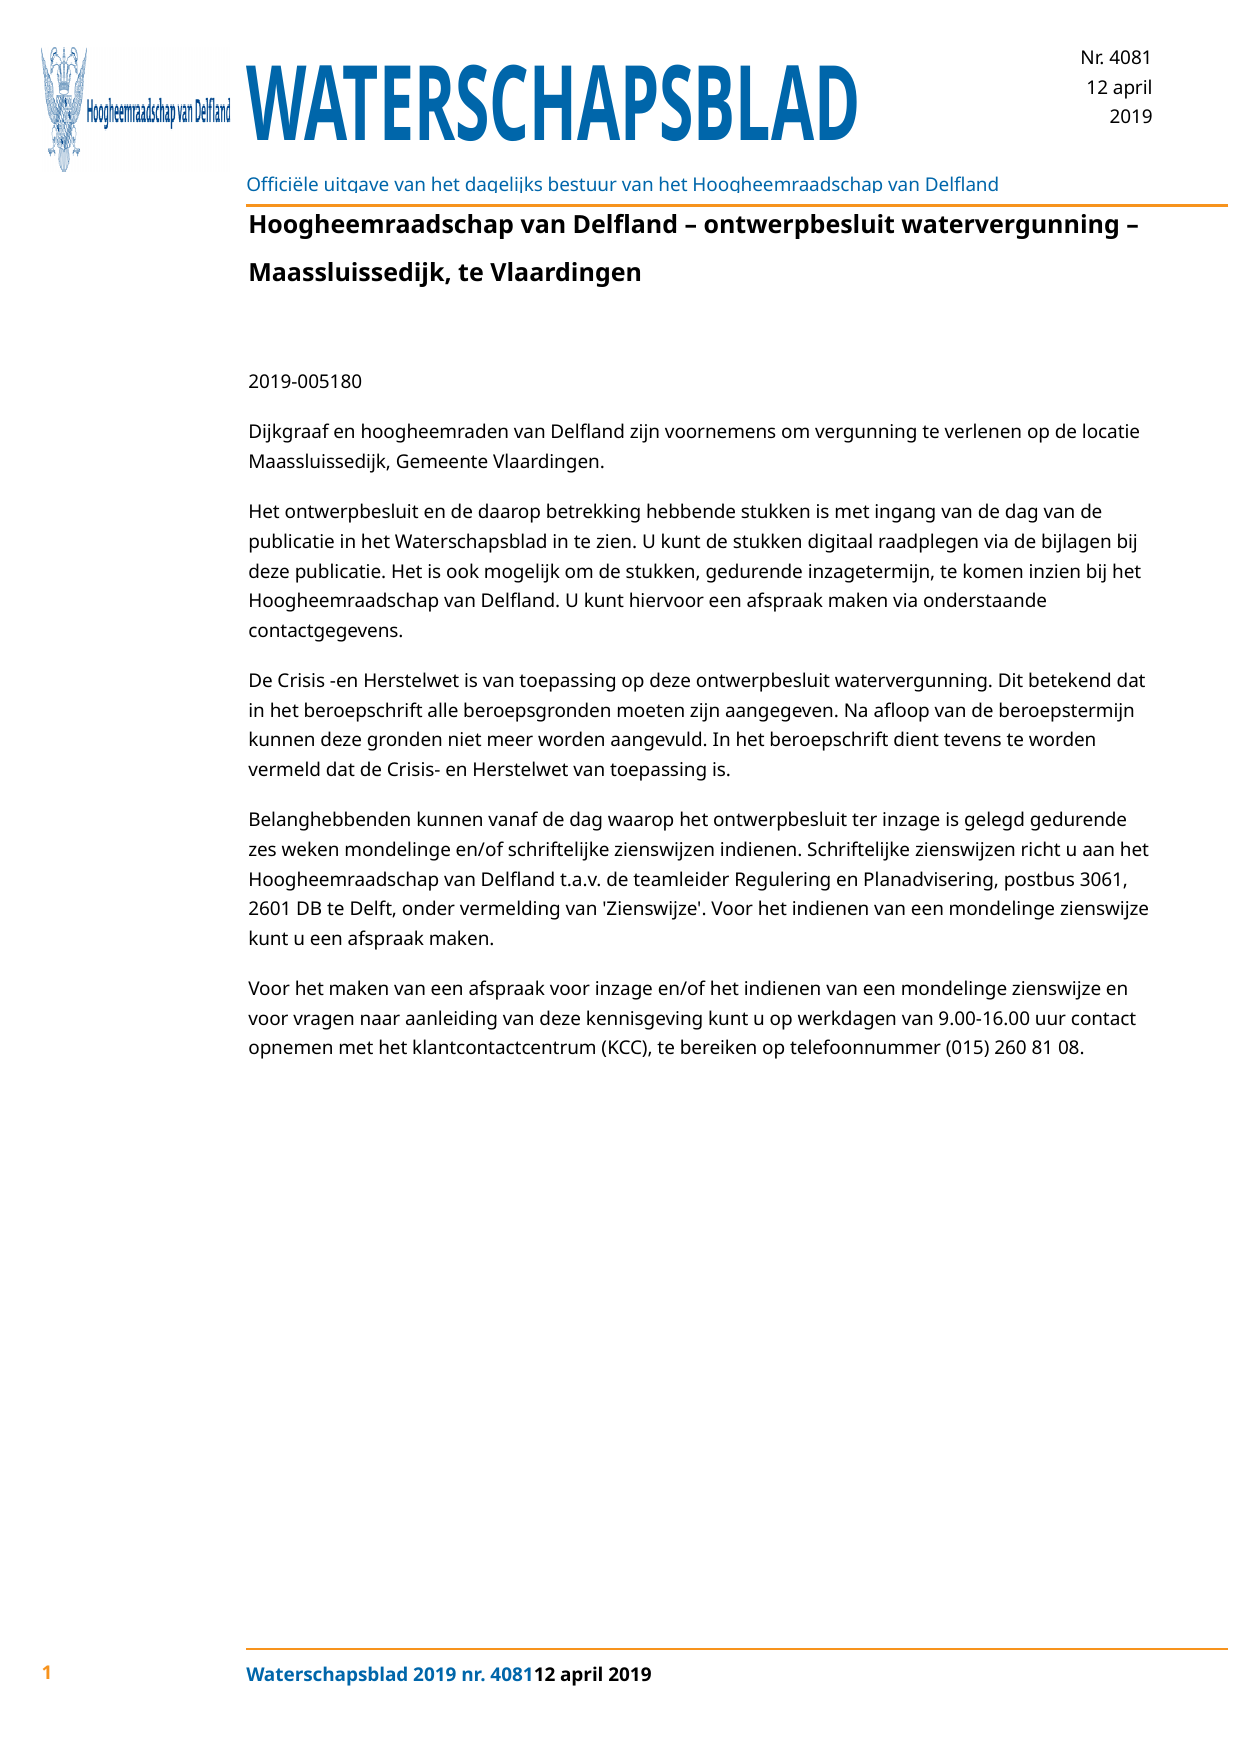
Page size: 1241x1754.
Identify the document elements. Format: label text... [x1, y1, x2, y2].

text Voor het maken van een afspraak voor inzage en/of het indienen van een mondelinge zienswijze en voor vragen naar aanleiding van deze kennisgeving kunt u op werkdagen van 9.00-16.00 uur contact opnemen met het klantcontactcentrum (KCC), te bereiken op telefoonnummer (015) 260 81 08. [248, 975, 1152, 1060]
text De Crisis -en Herstelwet is van toepassing op deze ontwerpbesluit watervergunning. Dit betekend dat in het beroepschrift alle beroepsgronden moeten zijn aangegeven. Na afloop van de beroepstermijn kunnen deze gronden niet meer worden aangevuld. In het beroepschrift dient tevens te worden vermeld dat de Crisis- en Herstelwet van toepassing is. [248, 667, 1152, 782]
text Belanghebbenden kunnen vanaf de dag waarop het ontwerpbesluit ter inzage is gelegd gedurende zes weken mondelinge en/of schriftelijke zienswijzen indienen. Schriftelijke zienswijzen richt u aan het Hoogheemraadschap van Delfland t.a.v. de teamleider Regulering en Planadvisering, postbus 3061, 2601 DB te Delft, onder vermelding van 'Zienswijze'. Voor het indienen van een mondelinge zienswijze kunt u een afspraak maken. [248, 807, 1152, 951]
picture [41, 47, 231, 172]
text Hoogheemraadschap van Delfland – ontwerpbesluit watervergunning – Maassluissedijk, te Vlaardingen [248, 207, 1152, 288]
text Het ontwerpbesluit en de daarop betrekking hebbende stukken is met ingang van de dag van de publicatie in het Waterschapsblad in te zien. U kunt de stukken digitaal raadplegen via de bijlagen bij deze publicatie. Het is ook mogelijk om de stukken, gedurende inzagetermijn, te komen inzien bij het Hoogheemraadschap van Delfland. U kunt hiervoor een afspraak maken via onderstaande contactgegevens. [248, 499, 1152, 643]
text Dijkgraaf en hoogheemraden van Delfland zijn voornemens om vergunning te verlenen op de locatie Maassluissedijk, Gemeente Vlaardingen. [248, 419, 1152, 474]
text 2019-005180 [248, 368, 1152, 394]
